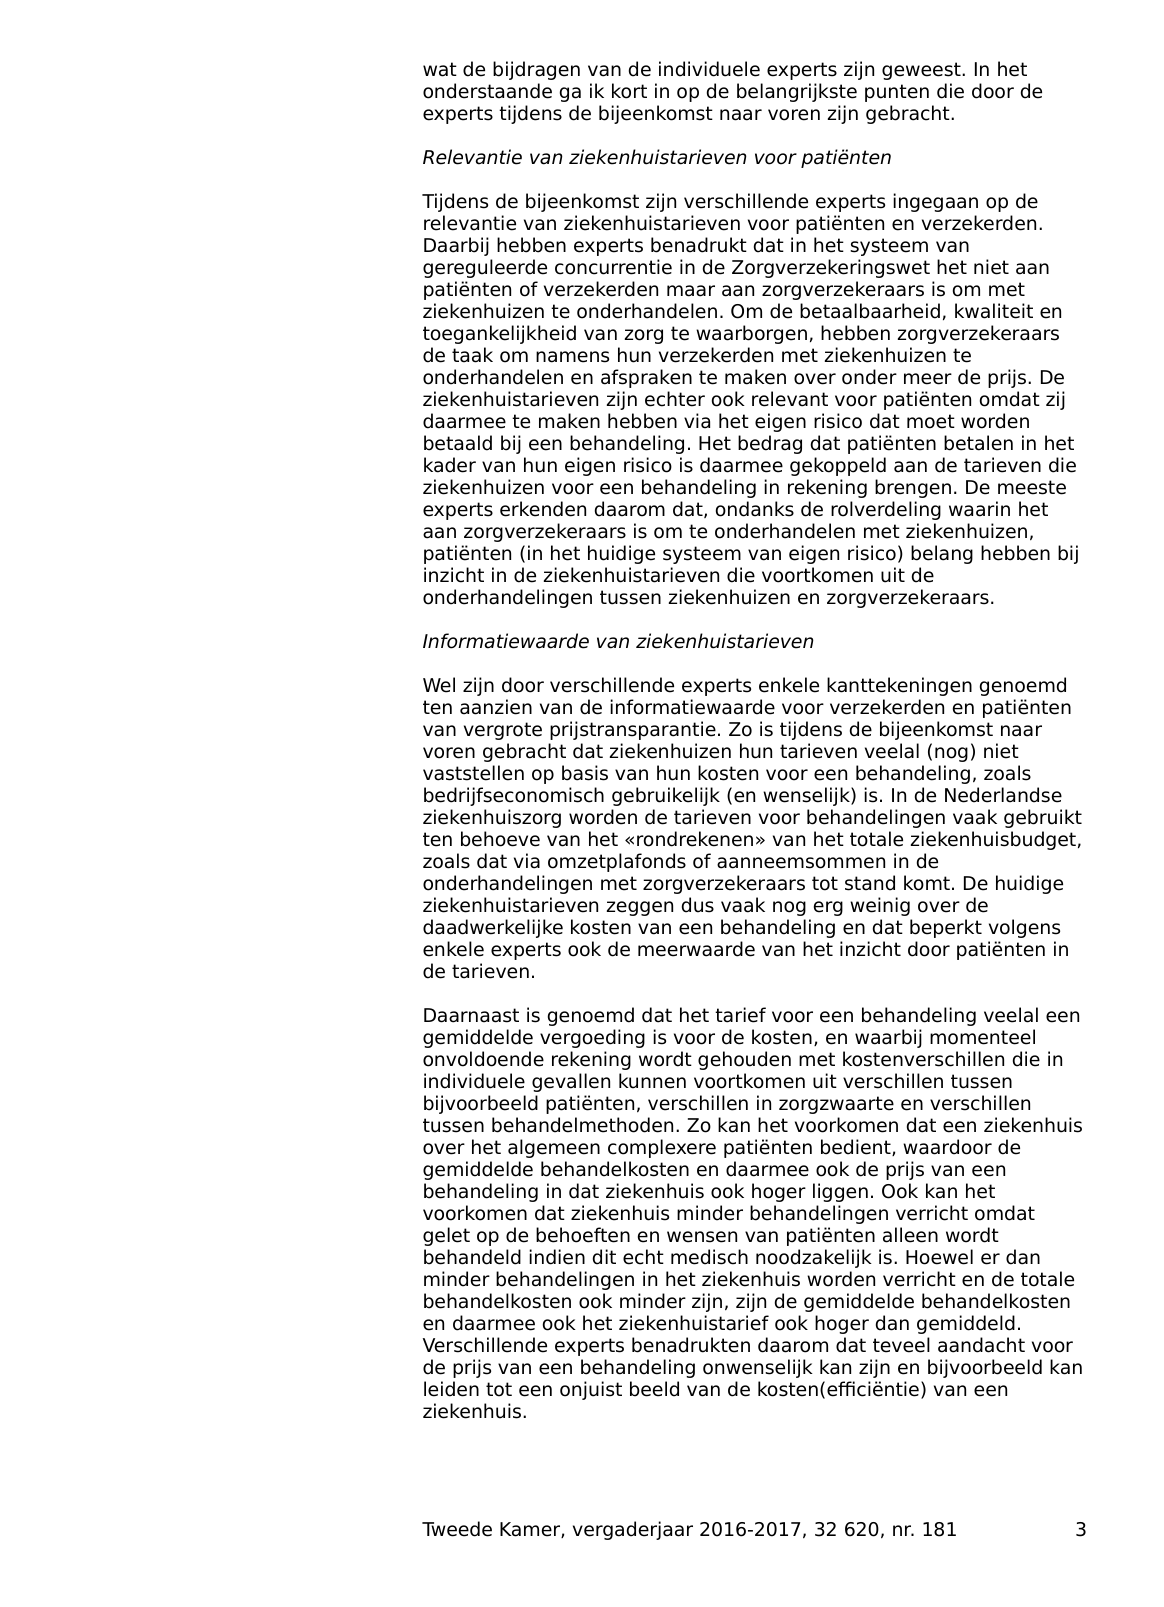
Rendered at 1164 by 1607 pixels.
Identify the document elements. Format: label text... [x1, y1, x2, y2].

text wat de bijdragen van de individuele experts zijn geweest. In het onderstaande ga ik kort in op de belangrijkste punten die door de experts tijdens de bijeenkomst naar voren zijn gebracht. [422, 59, 1087, 125]
text Daarnaast is genoemd dat het tarief voor een behandeling veelal een gemiddelde vergoeding is voor de kosten, en waarbij momenteel onvoldoende rekening wordt gehouden met kostenverschillen die in individuele gevallen kunnen voortkomen uit verschillen tussen bijvoorbeeld patiënten, verschillen in zorgzwaarte en verschillen tussen behandelmethoden. Zo kan het voorkomen dat een ziekenhuis over het algemeen complexere patiënten bedient, waardoor de gemiddelde behandelkosten en daarmee ook de prijs van een behandeling in dat ziekenhuis ook hoger liggen. Ook kan het voorkomen dat ziekenhuis minder behandelingen verricht omdat gelet op de behoeften en wensen van patiënten alleen wordt behandeld indien dit echt medisch noodzakelijk is. Hoewel er dan minder behandelingen in het ziekenhuis worden verricht en de totale behandelkosten ook minder zijn, zijn de gemiddelde behandelkosten en daarmee ook het ziekenhuistarief ook hoger dan gemiddeld. Verschillende experts benadrukten daarom dat teveel aandacht voor de prijs van een behandeling onwenselijk kan zijn en bijvoorbeeld kan leiden tot een onjuist beeld van de kosten(efficiëntie) van een ziekenhuis. [422, 1005, 1087, 1423]
text Wel zijn door verschillende experts enkele kanttekeningen genoemd ten aanzien van de informatiewaarde voor verzekerden en patiënten van vergrote prijstransparantie. Zo is tijdens de bijeenkomst naar voren gebracht dat ziekenhuizen hun tarieven veelal (nog) niet vaststellen op basis van hun kosten voor een behandeling, zoals bedrijfseconomisch gebruikelijk (en wenselijk) is. In de Nederlandse ziekenhuiszorg worden de tarieven voor behandelingen vaak gebruikt ten behoeve van het «rondrekenen» van het totale ziekenhuisbudget, zoals dat via omzetplafonds of aanneemsommen in de onderhandelingen met zorgverzekeraars tot stand komt. De huidige ziekenhuistarieven zeggen dus vaak nog erg weinig over de daadwerkelijke kosten van een behandeling en dat beperkt volgens enkele experts ook de meerwaarde van het inzicht door patiënten in de tarieven. [422, 675, 1087, 983]
subtitle Relevantie van ziekenhuistarieven voor patiënten [422, 147, 1087, 169]
text Tijdens de bijeenkomst zijn verschillende experts ingegaan op de relevantie van ziekenhuistarieven voor patiënten en verzekerden. Daarbij hebben experts benadrukt dat in het systeem van gereguleerde concurrentie in de Zorgverzekeringswet het niet aan patiënten of verzekerden maar aan zorgverzekeraars is om met ziekenhuizen te onderhandelen. Om de betaalbaarheid, kwaliteit en toegankelijkheid van zorg te waarborgen, hebben zorgverzekeraars de taak om namens hun verzekerden met ziekenhuizen te onderhandelen en afspraken te maken over onder meer de prijs. De ziekenhuistarieven zijn echter ook relevant voor patiënten omdat zij daarmee te maken hebben via het eigen risico dat moet worden betaald bij een behandeling. Het bedrag dat patiënten betalen in het kader van hun eigen risico is daarmee gekoppeld aan de tarieven die ziekenhuizen voor een behandeling in rekening brengen. De meeste experts erkenden daarom dat, ondanks de rolverdeling waarin het aan zorgverzekeraars is om te onderhandelen met ziekenhuizen, patiënten (in het huidige systeem van eigen risico) belang hebben bij inzicht in de ziekenhuistarieven die voortkomen uit de onderhandelingen tussen ziekenhuizen en zorgverzekeraars. [422, 191, 1087, 609]
subtitle Informatiewaarde van ziekenhuistarieven [422, 631, 1087, 653]
